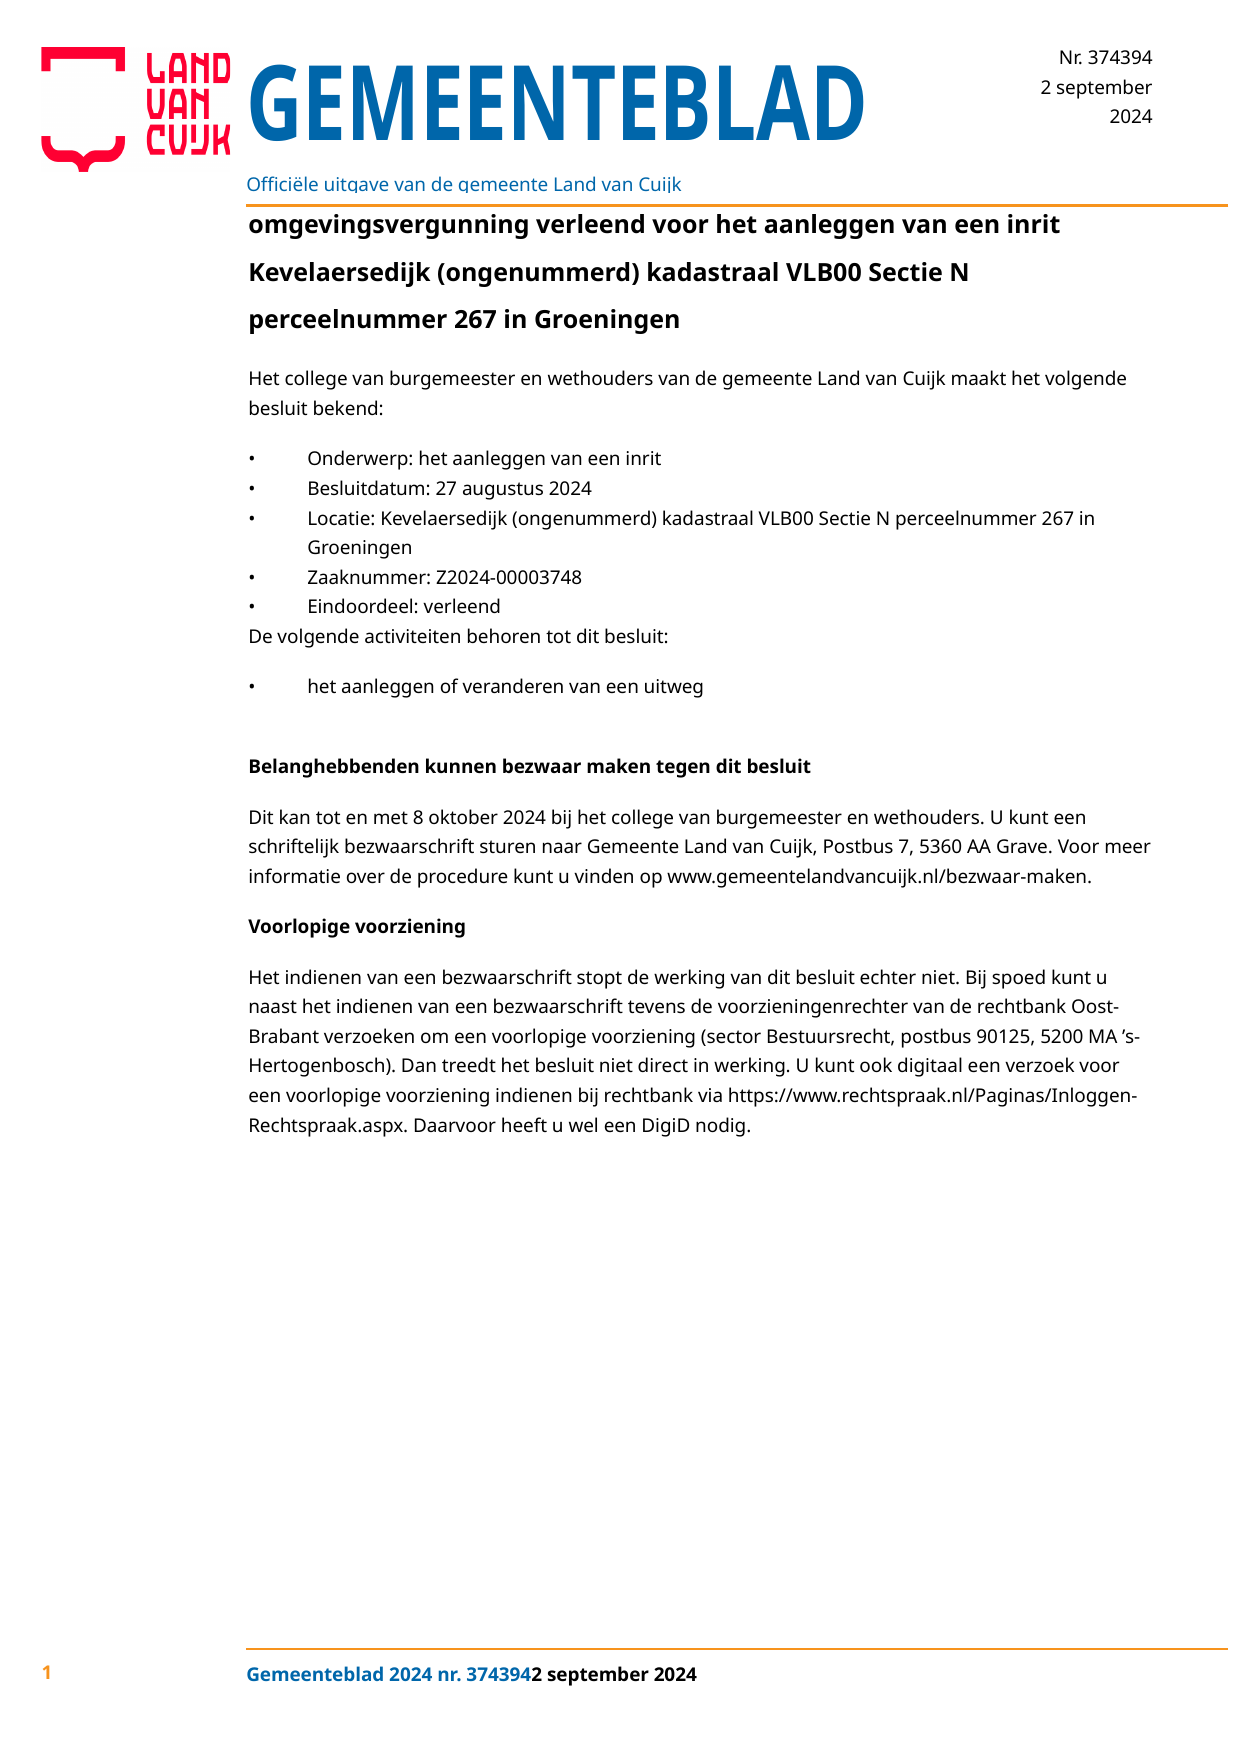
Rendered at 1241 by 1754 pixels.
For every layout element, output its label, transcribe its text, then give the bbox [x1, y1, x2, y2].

list Onderwerp: het aanleggen van een inrit [248, 446, 1152, 471]
list het aanleggen of veranderen van een uitweg [248, 673, 1152, 699]
text Het indienen van een bezwaarschrift stopt de werking van dit besluit echter niet. Bij spoed kunt u naast het indienen van een bezwaarschrift tevens de voorzieningenrechter van de rechtbank Oost-Brabant verzoeken om een voorlopige voorziening (sector Bestuursrecht, postbus 90125, 5200 MA ’s-Hertogenbosch). Dan treedt het besluit niet direct in werking. U kunt ook digitaal een verzoek voor een voorlopige voorziening indienen bij rechtbank via https://www.rechtspraak.nl/Paginas/Inloggen-Rechtspraak.aspx. Daarvoor heeft u wel een DigiD nodig. [248, 964, 1152, 1137]
picture [41, 47, 231, 172]
text Belanghebbenden kunnen bezwaar maken tegen dit besluit [248, 753, 1152, 779]
list Zaaknummer: Z2024-00003748 [248, 564, 1152, 589]
text Voorlopige voorziening [248, 913, 1152, 939]
text omgevingsvergunning verleend voor het aanleggen van een inrit Kevelaersedijk (ongenummerd) kadastraal VLB00 Sectie N perceelnummer 267 in Groeningen [248, 207, 1152, 336]
text Dit kan tot en met 8 oktober 2024 bij het college van burgemeester en wethouders. U kunt een schriftelijk bezwaarschrift sturen naar Gemeente Land van Cuijk, Postbus 7, 5360 AA Grave. Voor meer informatie over de procedure kunt u vinden op www.gemeentelandvancuijk.nl/bezwaar-maken. [248, 804, 1152, 889]
list Eindoordeel: verleend [248, 593, 1152, 619]
list Besluitdatum: 27 augustus 2024 [248, 475, 1152, 501]
list Locatie: Kevelaersedijk (ongenummerd) kadastraal VLB00 Sectie N perceelnummer 267 in Groeningen [248, 505, 1152, 560]
text Het college van burgemeester en wethouders van de gemeente Land van Cuijk maakt het volgende besluit bekend: [248, 366, 1152, 421]
text De volgende activiteiten behoren tot dit besluit: [248, 623, 1152, 649]
